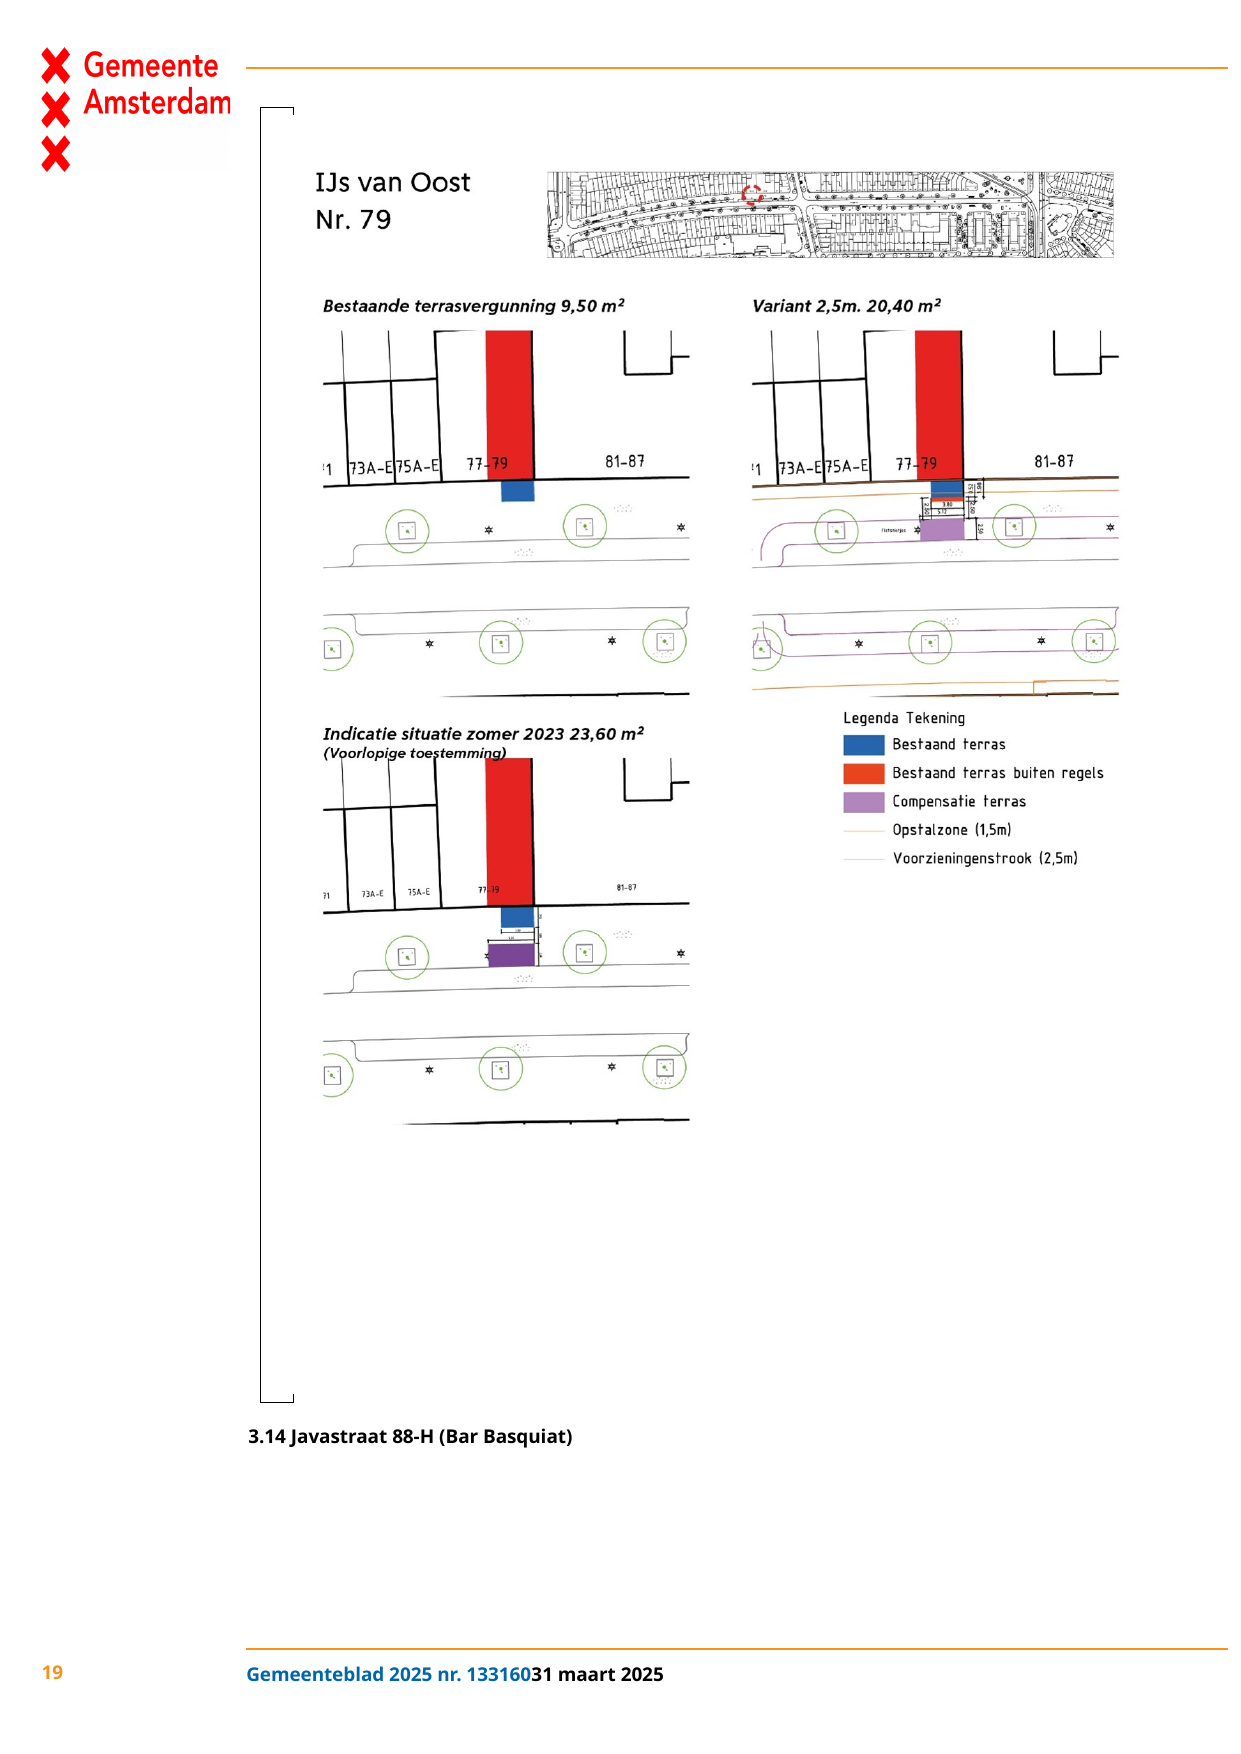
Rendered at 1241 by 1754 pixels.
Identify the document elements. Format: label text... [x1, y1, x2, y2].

picture [41, 47, 231, 172]
picture [268, 115, 1173, 1394]
text 3.14 Javastraat 88-H (Bar Basquiat) [248, 1424, 1152, 1449]
